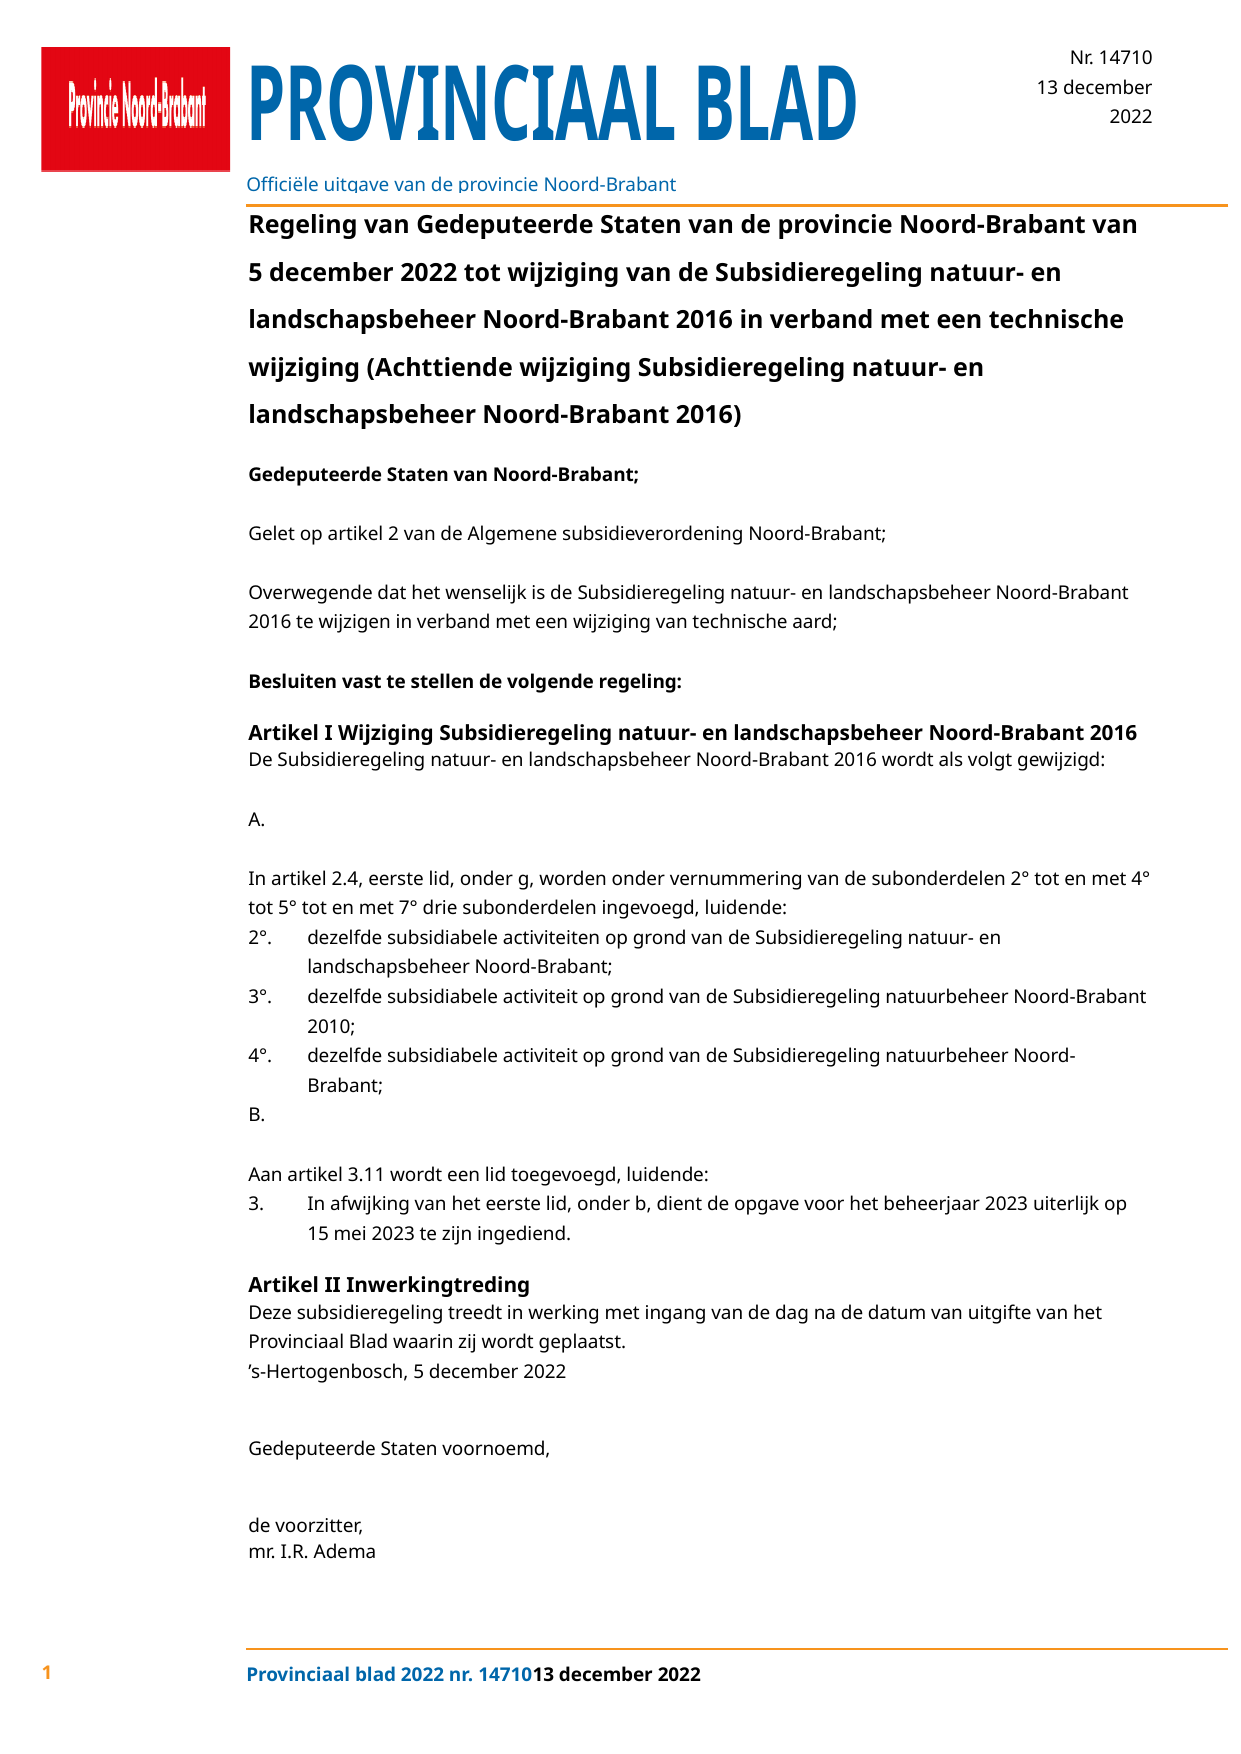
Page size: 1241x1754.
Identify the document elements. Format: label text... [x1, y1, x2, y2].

text ’s-Hertogenbosch, 5 december 2022 [248, 1358, 1152, 1384]
text A. [248, 806, 1152, 832]
text Gelet op artikel 2 van de Algemene subsidieverordening Noord-Brabant; [248, 520, 1152, 546]
list dezelfde subsidiabele activiteit op grond van de Subsidieregeling natuurbeheer Noord-Brabant; [248, 1042, 1152, 1098]
text B. [248, 1102, 1152, 1127]
text Gedeputeerde Staten voornoemd, [248, 1435, 1152, 1461]
list In afwijking van het eerste lid, onder b, dient de opgave voor het beheerjaar 2023 uiterlijk op 15 mei 2023 te zijn ingediend. [248, 1190, 1152, 1246]
text De Subsidieregeling natuur- en landschapsbeheer Noord-Brabant 2016 wordt als volgt gewijzigd: [248, 747, 1152, 772]
text Besluiten vast te stellen de volgende regeling: [248, 668, 1152, 693]
text Artikel I Wijziging Subsidieregeling natuur- en landschapsbeheer Noord-Brabant 2016 [248, 718, 1152, 747]
text mr. I.R. Adema [248, 1538, 1152, 1564]
text Overwegende dat het wenselijk is de Subsidieregeling natuur- en landschapsbeheer Noord-Brabant 2016 te wijzigen in verband met een wijziging van technische aard; [248, 579, 1152, 634]
picture [41, 47, 231, 172]
text de voorzitter, [248, 1512, 1152, 1538]
list dezelfde subsidiabele activiteit op grond van de Subsidieregeling natuurbeheer Noord-Brabant 2010; [248, 983, 1152, 1039]
text Artikel II Inwerkingtreding [248, 1270, 1152, 1299]
text Gedeputeerde Staten van Noord-Brabant; [248, 461, 1152, 486]
text Deze subsidieregeling treedt in werking met ingang van de dag na de datum van uitgifte van het Provinciaal Blad waarin zij wordt geplaatst. [248, 1299, 1152, 1354]
text Aan artikel 3.11 wordt een lid toegevoegd, luidende: [248, 1161, 1152, 1187]
text In artikel 2.4, eerste lid, onder g, worden onder vernummering van de subonderdelen 2° tot en met 4° tot 5° tot en met 7° drie subonderdelen ingevoegd, luidende: [248, 865, 1152, 920]
text Regeling van Gedeputeerde Staten van de provincie Noord-Brabant van 5 december 2022 tot wijziging van de Subsidieregeling natuur- en landschapsbeheer Noord-Brabant 2016 in verband met een technische wijziging (Achttiende wijziging Subsidieregeling natuur- en landschapsbeheer Noord-Brabant 2016) [248, 207, 1152, 431]
list dezelfde subsidiabele activiteiten op grond van de Subsidieregeling natuur- en landschapsbeheer Noord-Brabant; [248, 924, 1152, 979]
